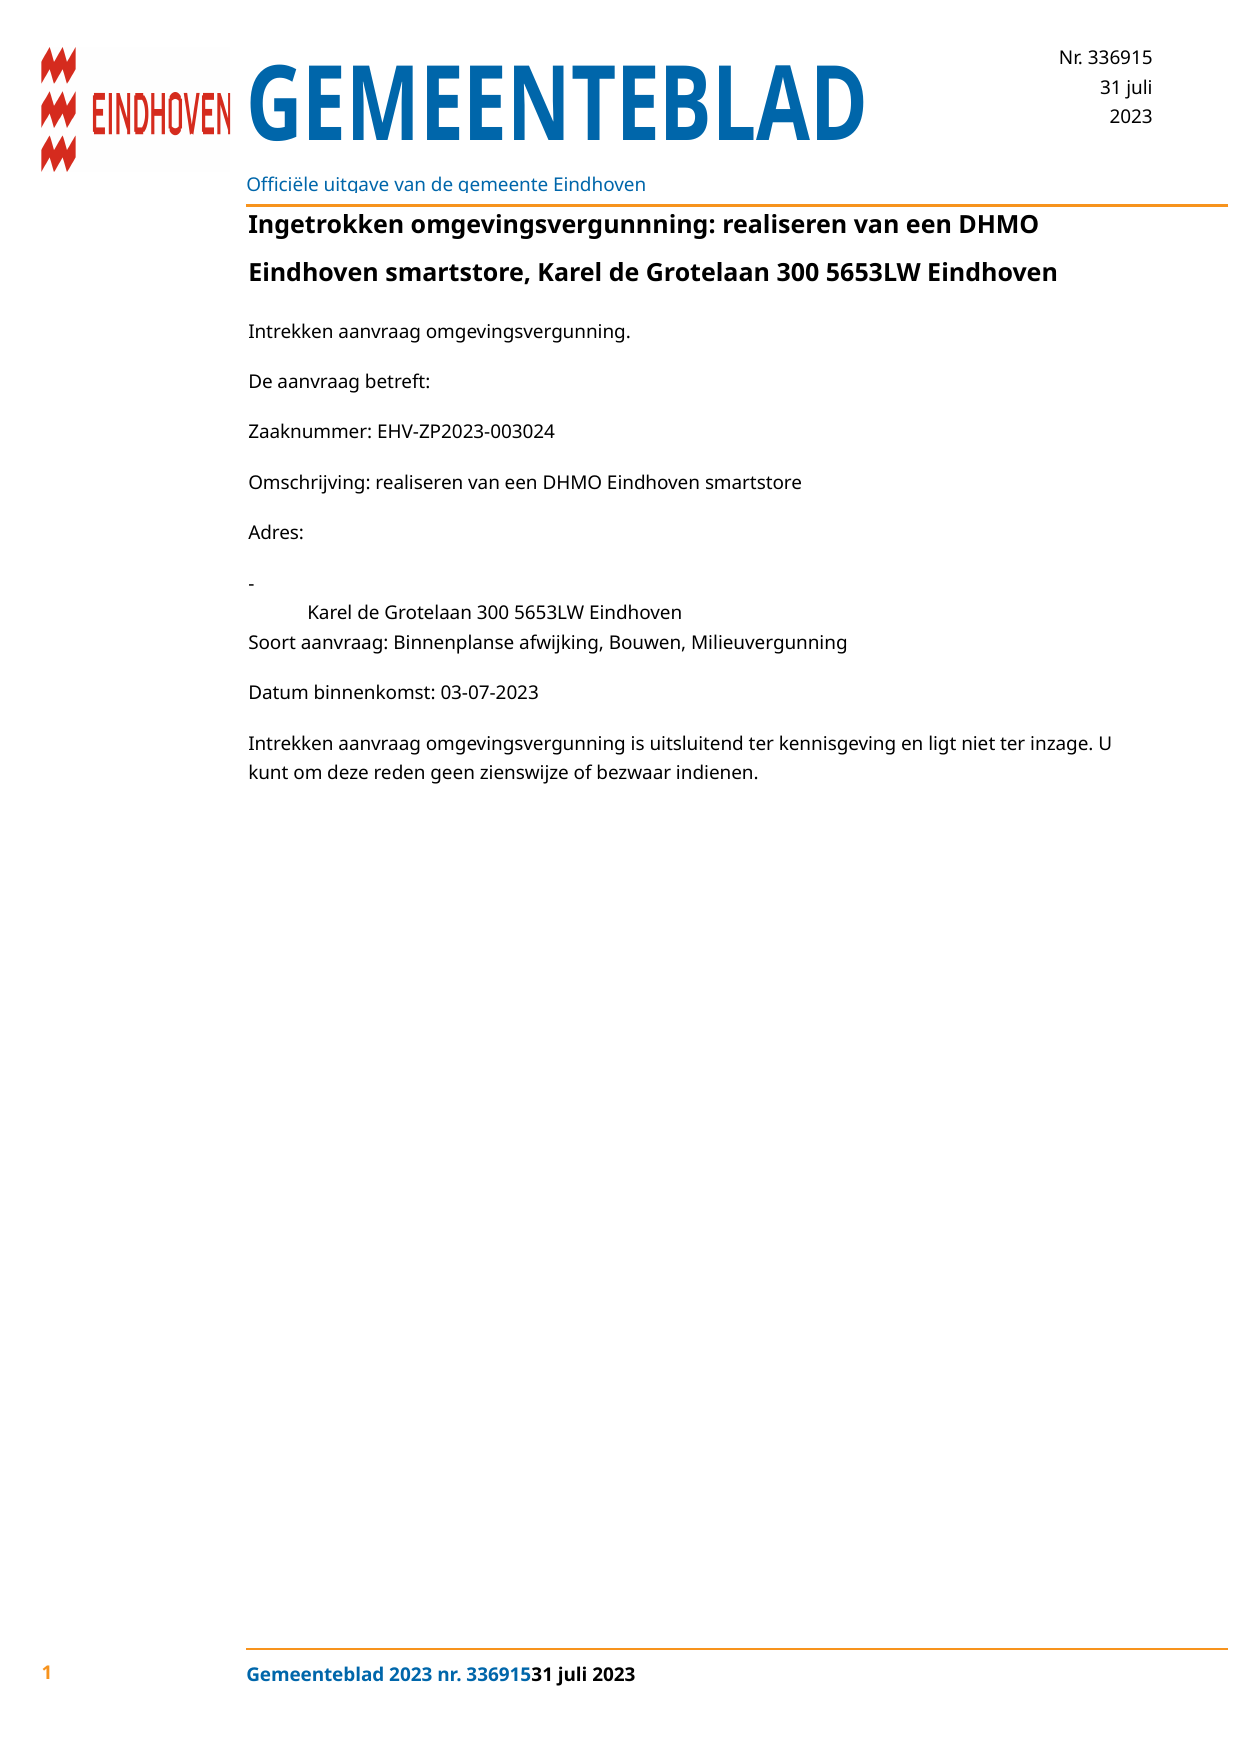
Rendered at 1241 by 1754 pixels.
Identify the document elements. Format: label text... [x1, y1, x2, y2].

text Soort aanvraag: Binnenplanse afwijking, Bouwen, Milieuvergunning [248, 629, 1152, 655]
list Karel de Grotelaan 300 5653LW Eindhoven [248, 599, 1152, 625]
text Omschrijving: realiseren van een DHMO Eindhoven smartstore [248, 469, 1152, 495]
text Datum binnenkomst: 03-07-2023 [248, 679, 1152, 705]
picture [41, 47, 231, 172]
text Intrekken aanvraag omgevingsvergunning is uitsluitend ter kennisgeving en ligt niet ter inzage. U kunt om deze reden geen zienswijze of bezwaar indienen. [248, 730, 1152, 785]
text Adres: [248, 519, 1152, 545]
text Ingetrokken omgevingsvergunnning: realiseren van een DHMO Eindhoven smartstore, Karel de Grotelaan 300 5653LW Eindhoven [248, 207, 1152, 288]
text Zaaknummer: EHV-ZP2023-003024 [248, 419, 1152, 444]
text Intrekken aanvraag omgevingsvergunning. [248, 318, 1152, 344]
text De aanvraag betreft: [248, 368, 1152, 394]
